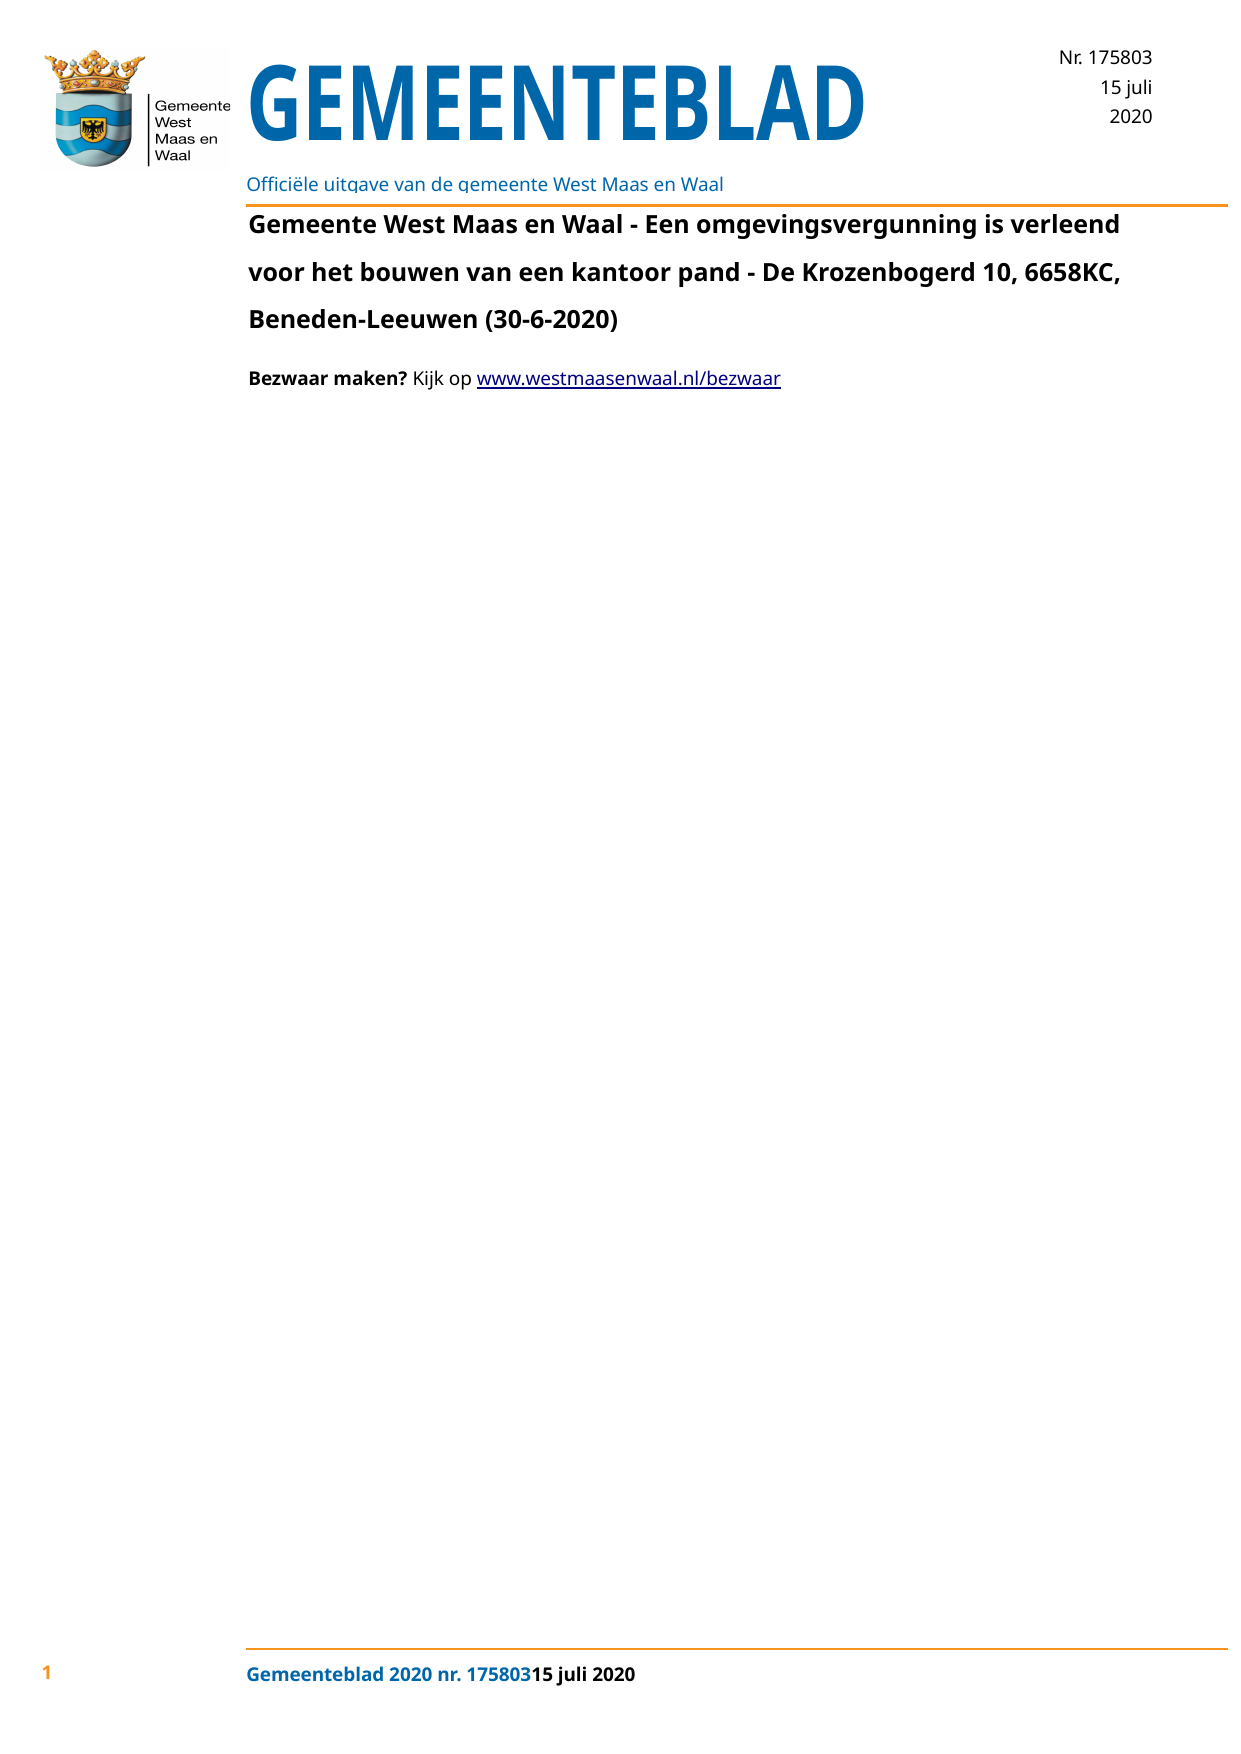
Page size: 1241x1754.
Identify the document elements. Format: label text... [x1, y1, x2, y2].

text Gemeente West Maas en Waal - Een omgevingsvergunning is verleend voor het bouwen van een kantoor pand - De Krozenbogerd 10, 6658KC, Beneden-Leeuwen (30-6-2020) [248, 207, 1152, 336]
text Bezwaar maken? Kijk op www.westmaasenwaal.nl/bezwaar [248, 366, 1152, 391]
picture [41, 47, 231, 172]
